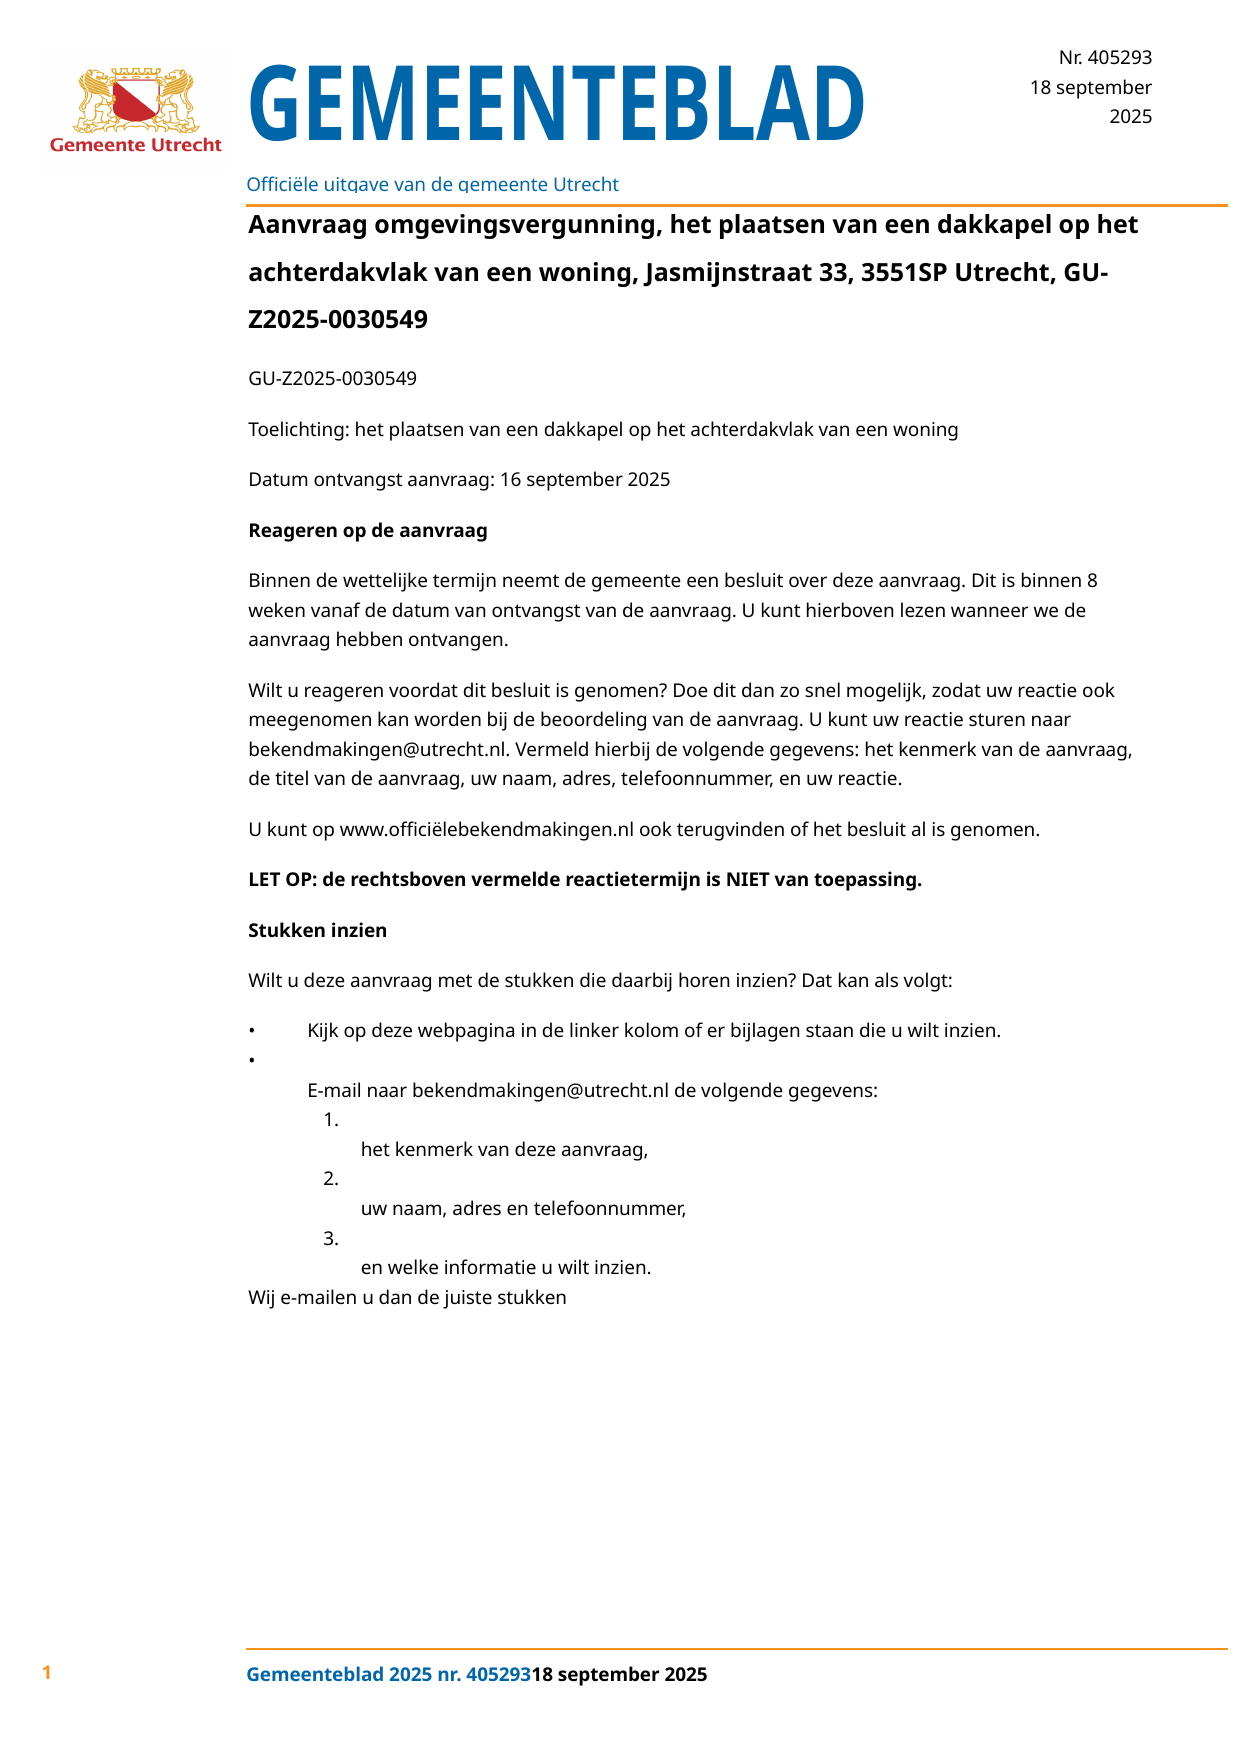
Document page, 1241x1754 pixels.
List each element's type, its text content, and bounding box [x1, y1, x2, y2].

text GU-Z2025-0030549 [248, 366, 1152, 391]
text Wilt u deze aanvraag met de stukken die daarbij horen inzien? Dat kan als volgt: [248, 967, 1152, 993]
text Wij e-mailen u dan de juiste stukken [248, 1284, 1152, 1309]
list en welke informatie u wilt inzien. [323, 1254, 1152, 1280]
list het kenmerk van deze aanvraag, [323, 1136, 1152, 1162]
list E-mail naar bekendmakingen@utrecht.nl de volgende gegevens: [248, 1077, 1152, 1102]
text Toelichting: het plaatsen van een dakkapel op het achterdakvlak van een woning [248, 416, 1152, 442]
text Stukken inzien [248, 917, 1152, 942]
text Wilt u reageren voordat dit besluit is genomen? Doe dit dan zo snel mogelijk, zodat uw reactie ook meegenomen kan worden bij de beoordeling van de aanvraag. U kunt uw reactie sturen naar bekendmakingen@utrecht.nl. Vermeld hierbij de volgende gegevens: het kenmerk van de aanvraag, de titel van de aanvraag, uw naam, adres, telefoonnummer, en uw reactie. [248, 677, 1152, 791]
list uw naam, adres en telefoonnummer, [323, 1195, 1152, 1221]
text LET OP: de rechtsboven vermelde reactietermijn is NIET van toepassing. [248, 866, 1152, 892]
picture [41, 47, 231, 172]
list Kijk op deze webpagina in de linker kolom of er bijlagen staan die u wilt inzien. [248, 1018, 1152, 1043]
text Datum ontvangst aanvraag: 16 september 2025 [248, 466, 1152, 492]
text Binnen de wettelijke termijn neemt de gemeente een besluit over deze aanvraag. Dit is binnen 8 weken vanaf de datum van ontvangst van de aanvraag. U kunt hierboven lezen wanneer we de aanvraag hebben ontvangen. [248, 567, 1152, 652]
text Reageren op de aanvraag [248, 517, 1152, 542]
text U kunt op www.officiëlebekendmakingen.nl ook terugvinden of het besluit al is genomen. [248, 816, 1152, 842]
text Aanvraag omgevingsvergunning, het plaatsen van een dakkapel op het achterdakvlak van een woning, Jasmijnstraat 33, 3551SP Utrecht, GU-Z2025-0030549 [248, 207, 1152, 336]
